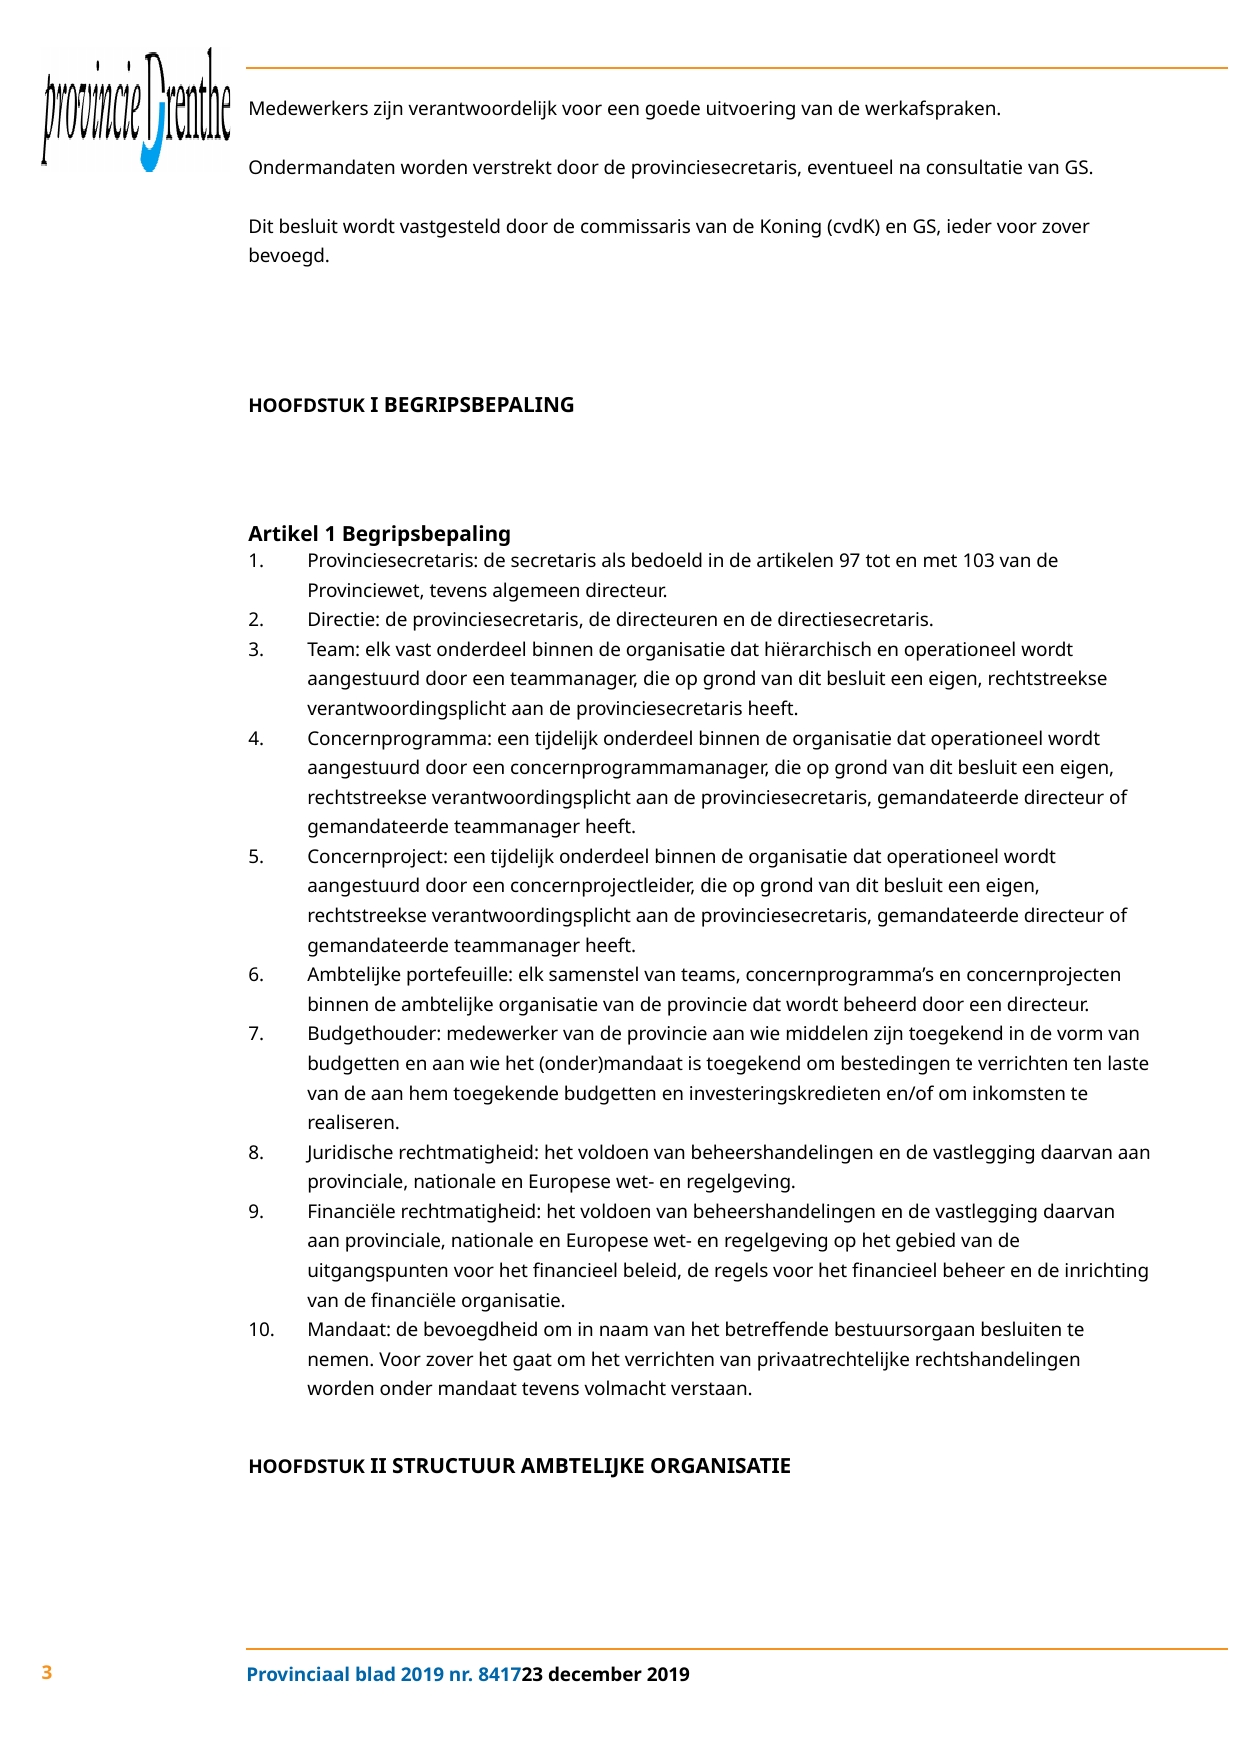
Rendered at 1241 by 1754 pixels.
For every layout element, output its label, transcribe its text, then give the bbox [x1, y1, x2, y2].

list Juridische rechtmatigheid: het voldoen van beheershandelingen en de vastlegging daarvan aan provinciale, nationale en Europese wet- en regelgeving. [248, 1139, 1152, 1194]
list Financiële rechtmatigheid: het voldoen van beheershandelingen en de vastlegging daarvan aan provinciale, nationale en Europese wet- en regelgeving op het gebied van de uitgangspunten voor het financieel beleid, de regels voor het financieel beheer en de inrichting van de financiële organisatie. [248, 1198, 1152, 1312]
text Dit besluit wordt vastgesteld door de commissaris van de Koning (cvdK) en GS, ieder voor zover bevoegd. [248, 213, 1152, 268]
text HOOFDSTUK II STRUCTUUR AMBTELIJKE ORGANISATIE [248, 1451, 1152, 1479]
list Provinciesecretaris: de secretaris als bedoeld in de artikelen 97 tot en met 103 van de Provinciewet, tevens algemeen directeur. [248, 547, 1152, 602]
list Concernproject: een tijdelijk onderdeel binnen de organisatie dat operationeel wordt aangestuurd door een concernprojectleider, die op grond van dit besluit een eigen, rechtstreekse verantwoordingsplicht aan de provinciesecretaris, gemandateerde directeur of gemandateerde teammanager heeft. [248, 843, 1152, 957]
list Budgethouder: medewerker van de provincie aan wie middelen zijn toegekend in de vorm van budgetten en aan wie het (onder)mandaat is toegekend om bestedingen te verrichten ten laste van de aan hem toegekende budgetten en investeringskredieten en/of om inkomsten te realiseren. [248, 1021, 1152, 1135]
list Directie: de provinciesecretaris, de directeuren en de directiesecretaris. [248, 606, 1152, 632]
text Ondermandaten worden verstrekt door de provinciesecretaris, eventueel na consultatie van GS. [248, 154, 1152, 180]
text Medewerkers zijn verantwoordelijk voor een goede uitvoering van de werkafspraken. [248, 95, 1152, 121]
list Concernprogramma: een tijdelijk onderdeel binnen de organisatie dat operationeel wordt aangestuurd door een concernprogrammamanager, die op grond van dit besluit een eigen, rechtstreekse verantwoordingsplicht aan de provinciesecretaris, gemandateerde directeur of gemandateerde teammanager heeft. [248, 725, 1152, 839]
picture [41, 47, 231, 172]
list Mandaat: de bevoegdheid om in naam van het betreffende bestuursorgaan besluiten te nemen. Voor zover het gaat om het verrichten van privaatrechtelijke rechtshandelingen worden onder mandaat tevens volmacht verstaan. [248, 1316, 1152, 1401]
list Team: elk vast onderdeel binnen de organisatie dat hiërarchisch en operationeel wordt aangestuurd door een teammanager, die op grond van dit besluit een eigen, rechtstreekse verantwoordingsplicht aan de provinciesecretaris heeft. [248, 636, 1152, 721]
list Ambtelijke portefeuille: elk samenstel van teams, concernprogramma’s en concernprojecten binnen de ambtelijke organisatie van de provincie dat wordt beheerd door een directeur. [248, 961, 1152, 1017]
text Artikel 1 Begripsbepaling [248, 519, 1152, 547]
text HOOFDSTUK I BEGRIPSBEPALING [248, 391, 1152, 419]
